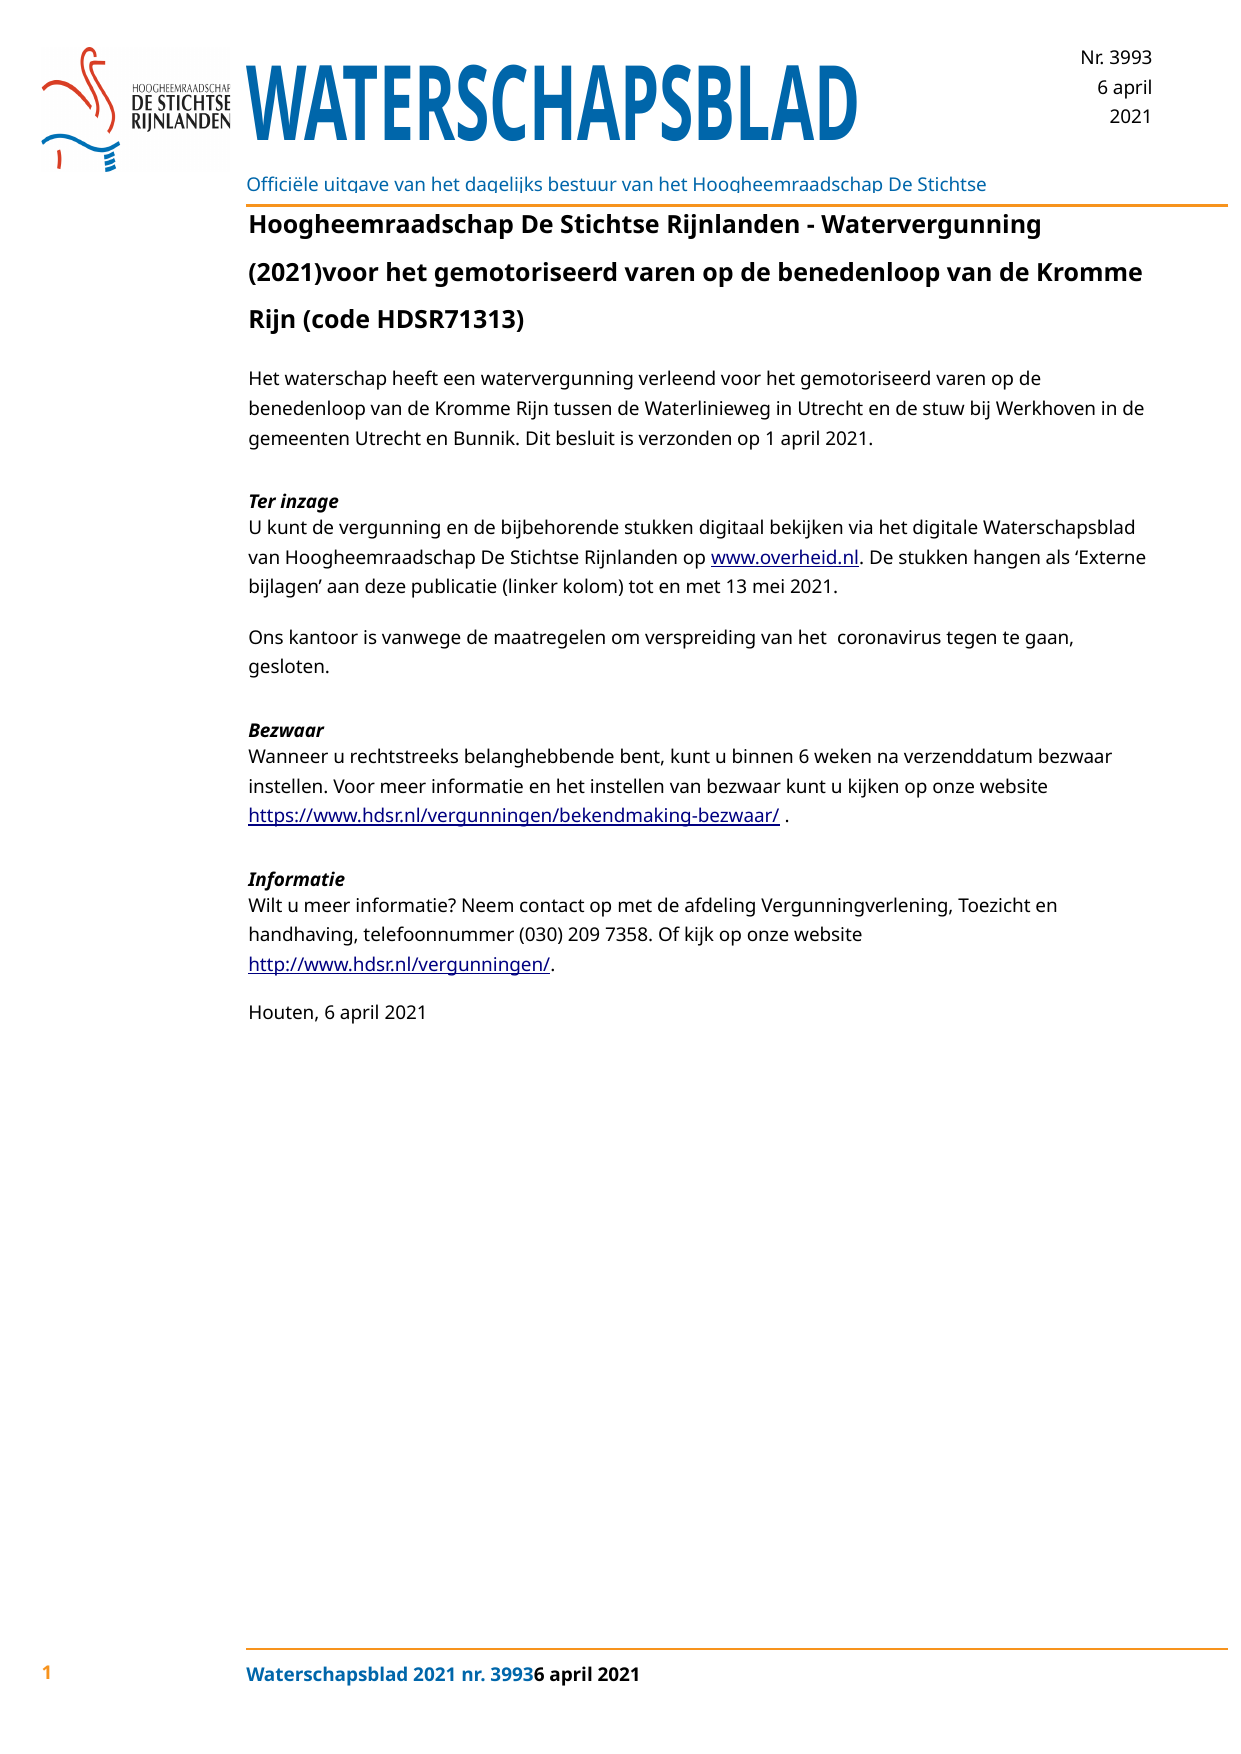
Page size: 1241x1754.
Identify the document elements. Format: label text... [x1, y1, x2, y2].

text Bezwaar [248, 717, 1152, 743]
picture [41, 47, 231, 172]
text Wanneer u rechtstreeks belanghebbende bent, kunt u binnen 6 weken na verzenddatum bezwaar instellen. Voor meer informatie en het instellen van bezwaar kunt u kijken op onze website https://www.hdsr.nl/vergunningen/bekendmaking-bezwaar/ . [248, 743, 1152, 828]
text Informatie [248, 866, 1152, 892]
text U kunt de vergunning en de bijbehorende stukken digitaal bekijken via het digitale Waterschapsblad van Hoogheemraadschap De Stichtse Rijnlanden op www.overheid.nl. De stukken hangen als ‘Externe bijlagen’ aan deze publicatie (linker kolom) tot en met 13 mei 2021. [248, 514, 1152, 599]
text Ons kantoor is vanwege de maatregelen om verspreiding van het coronavirus tegen te gaan, gesloten. [248, 624, 1152, 679]
text Ter inzage [248, 489, 1152, 514]
text Het waterschap heeft een watervergunning verleend voor het gemotoriseerd varen op de benedenloop van de Kromme Rijn tussen de Waterlinieweg in Utrecht en de stuw bij Werkhoven in de gemeenten Utrecht en Bunnik. Dit besluit is verzonden op 1 april 2021. [248, 366, 1152, 450]
text Hoogheemraadschap De Stichtse Rijnlanden - Watervergunning (2021)voor het gemotoriseerd varen op de benedenloop van de Kromme Rijn (code HDSR71313) [248, 207, 1152, 336]
text Wilt u meer informatie? Neem contact op met de afdeling Vergunningverlening, Toezicht en handhaving, telefoonnummer (030) 209 7358. Of kijk op onze website http://www.hdsr.nl/vergunningen/. [248, 892, 1152, 977]
text Houten, 6 april 2021 [248, 999, 1152, 1025]
